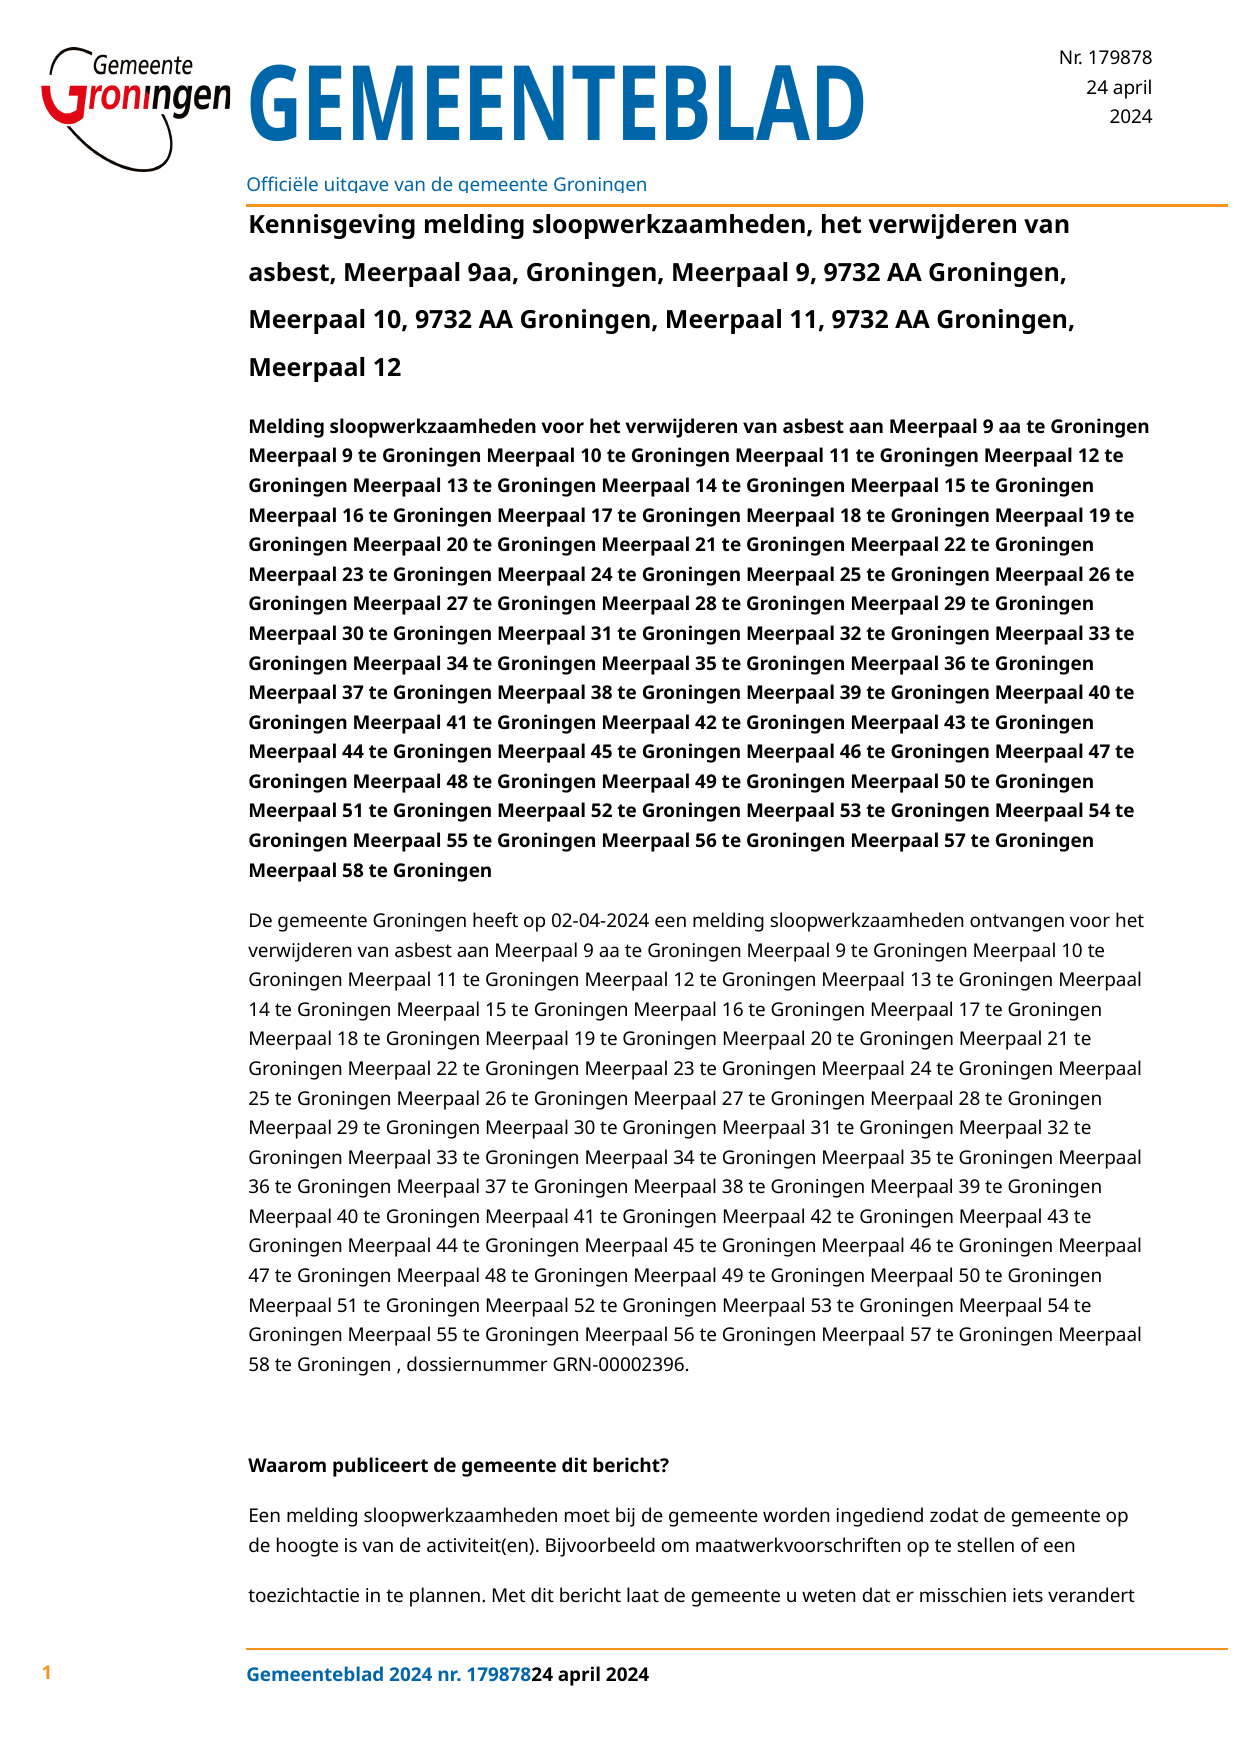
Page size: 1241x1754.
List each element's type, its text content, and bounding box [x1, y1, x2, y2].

text De gemeente Groningen heeft op 02-04-2024 een melding sloopwerkzaamheden ontvangen voor het verwijderen van asbest aan Meerpaal 9 aa te Groningen Meerpaal 9 te Groningen Meerpaal 10 te Groningen Meerpaal 11 te Groningen Meerpaal 12 te Groningen Meerpaal 13 te Groningen Meerpaal 14 te Groningen Meerpaal 15 te Groningen Meerpaal 16 te Groningen Meerpaal 17 te Groningen Meerpaal 18 te Groningen Meerpaal 19 te Groningen Meerpaal 20 te Groningen Meerpaal 21 te Groningen Meerpaal 22 te Groningen Meerpaal 23 te Groningen Meerpaal 24 te Groningen Meerpaal 25 te Groningen Meerpaal 26 te Groningen Meerpaal 27 te Groningen Meerpaal 28 te Groningen Meerpaal 29 te Groningen Meerpaal 30 te Groningen Meerpaal 31 te Groningen Meerpaal 32 te Groningen Meerpaal 33 te Groningen Meerpaal 34 te Groningen Meerpaal 35 te Groningen Meerpaal 36 te Groningen Meerpaal 37 te Groningen Meerpaal 38 te Groningen Meerpaal 39 te Groningen Meerpaal 40 te Groningen Meerpaal 41 te Groningen Meerpaal 42 te Groningen Meerpaal 43 te Groningen Meerpaal 44 te Groningen Meerpaal 45 te Groningen Meerpaal 46 te Groningen Meerpaal 47 te Groningen Meerpaal 48 te Groningen Meerpaal 49 te Groningen Meerpaal 50 te Groningen Meerpaal 51 te Groningen Meerpaal 52 te Groningen Meerpaal 53 te Groningen Meerpaal 54 te Groningen Meerpaal 55 te Groningen Meerpaal 56 te Groningen Meerpaal 57 te Groningen Meerpaal 58 te Groningen , dossiernummer GRN-00002396. [248, 907, 1152, 1377]
picture [41, 47, 231, 172]
text toezichtactie in te plannen. Met dit bericht laat de gemeente u weten dat er misschien iets verandert [248, 1582, 1152, 1608]
text Kennisgeving melding sloopwerkzaamheden, het verwijderen van asbest, Meerpaal 9aa, Groningen, Meerpaal 9, 9732 AA Groningen, Meerpaal 10, 9732 AA Groningen, Meerpaal 11, 9732 AA Groningen, Meerpaal 12 [248, 207, 1152, 384]
text Waarom publiceert de gemeente dit bericht? [248, 1452, 1152, 1478]
text Melding sloopwerkzaamheden voor het verwijderen van asbest aan Meerpaal 9 aa te Groningen Meerpaal 9 te Groningen Meerpaal 10 te Groningen Meerpaal 11 te Groningen Meerpaal 12 te Groningen Meerpaal 13 te Groningen Meerpaal 14 te Groningen Meerpaal 15 te Groningen Meerpaal 16 te Groningen Meerpaal 17 te Groningen Meerpaal 18 te Groningen Meerpaal 19 te Groningen Meerpaal 20 te Groningen Meerpaal 21 te Groningen Meerpaal 22 te Groningen Meerpaal 23 te Groningen Meerpaal 24 te Groningen Meerpaal 25 te Groningen Meerpaal 26 te Groningen Meerpaal 27 te Groningen Meerpaal 28 te Groningen Meerpaal 29 te Groningen Meerpaal 30 te Groningen Meerpaal 31 te Groningen Meerpaal 32 te Groningen Meerpaal 33 te Groningen Meerpaal 34 te Groningen Meerpaal 35 te Groningen Meerpaal 36 te Groningen Meerpaal 37 te Groningen Meerpaal 38 te Groningen Meerpaal 39 te Groningen Meerpaal 40 te Groningen Meerpaal 41 te Groningen Meerpaal 42 te Groningen Meerpaal 43 te Groningen Meerpaal 44 te Groningen Meerpaal 45 te Groningen Meerpaal 46 te Groningen Meerpaal 47 te Groningen Meerpaal 48 te Groningen Meerpaal 49 te Groningen Meerpaal 50 te Groningen Meerpaal 51 te Groningen Meerpaal 52 te Groningen Meerpaal 53 te Groningen Meerpaal 54 te Groningen Meerpaal 55 te Groningen Meerpaal 56 te Groningen Meerpaal 57 te Groningen Meerpaal 58 te Groningen [248, 413, 1152, 883]
text Een melding sloopwerkzaamheden moet bij de gemeente worden ingediend zodat de gemeente op de hoogte is van de activiteit(en). Bijvoorbeeld om maatwerkvoorschriften op te stellen of een [248, 1502, 1152, 1558]
